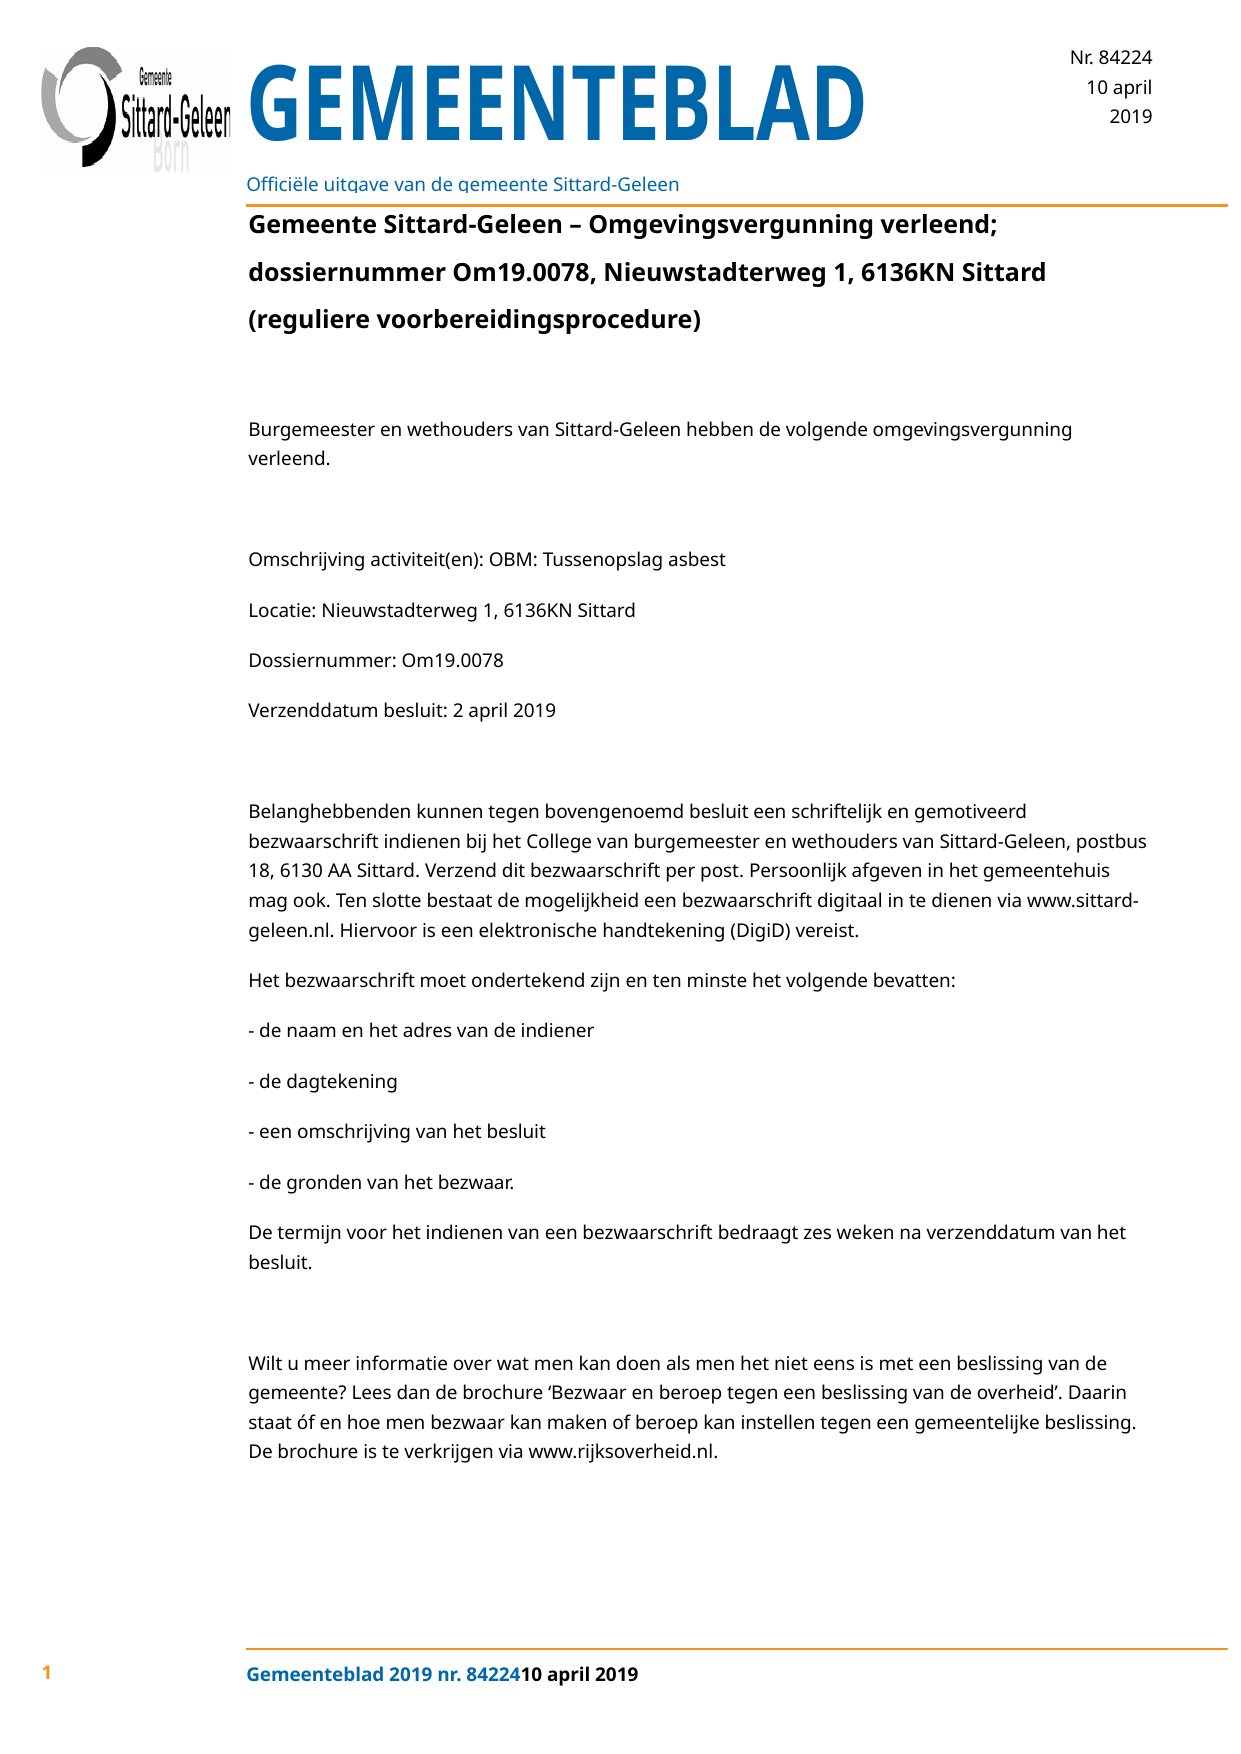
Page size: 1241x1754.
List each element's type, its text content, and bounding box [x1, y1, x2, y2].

text - een omschrijving van het besluit [248, 1118, 1152, 1144]
text - de gronden van het bezwaar. [248, 1169, 1152, 1194]
text Belanghebbenden kunnen tegen bovengenoemd besluit een schriftelijk en gemotiveerd bezwaarschrift indienen bij het College van burgemeester en wethouders van Sittard-Geleen, postbus 18, 6130 AA Sittard. Verzend dit bezwaarschrift per post. Persoonlijk afgeven in het gemeentehuis mag ook. Ten slotte bestaat de mogelijkheid een bezwaarschrift digitaal in te dienen via www.sittard-geleen.nl. Hiervoor is een elektronische handtekening (DigiD) vereist. [248, 798, 1152, 942]
text Verzenddatum besluit: 2 april 2019 [248, 698, 1152, 723]
text Omschrijving activiteit(en): OBM: Tussenopslag asbest [248, 546, 1152, 572]
text - de dagtekening [248, 1068, 1152, 1094]
text Wilt u meer informatie over wat men kan doen als men het niet eens is met een beslissing van de gemeente? Lees dan de brochure ‘Bezwaar en beroep tegen een beslissing van de overheid’. Daarin staat óf en hoe men bezwaar kan maken of beroep kan instellen tegen een gemeentelijke beslissing. De brochure is te verkrijgen via www.rijksoverheid.nl. [248, 1350, 1152, 1464]
text Gemeente Sittard-Geleen – Omgevingsvergunning verleend; dossiernummer Om19.0078, Nieuwstadterweg 1, 6136KN Sittard (reguliere voorbereidingsprocedure) [248, 207, 1152, 336]
text Burgemeester en wethouders van Sittard-Geleen hebben de volgende omgevingsvergunning verleend. [248, 416, 1152, 471]
text Het bezwaarschrift moet ondertekend zijn en ten minste het volgende bevatten: [248, 967, 1152, 993]
text - de naam en het adres van de indiener [248, 1018, 1152, 1043]
text De termijn voor het indienen van een bezwaarschrift bedraagt zes weken na verzenddatum van het besluit. [248, 1219, 1152, 1274]
text Locatie: Nieuwstadterweg 1, 6136KN Sittard [248, 597, 1152, 622]
text Dossiernummer: Om19.0078 [248, 647, 1152, 673]
picture [41, 47, 231, 172]
